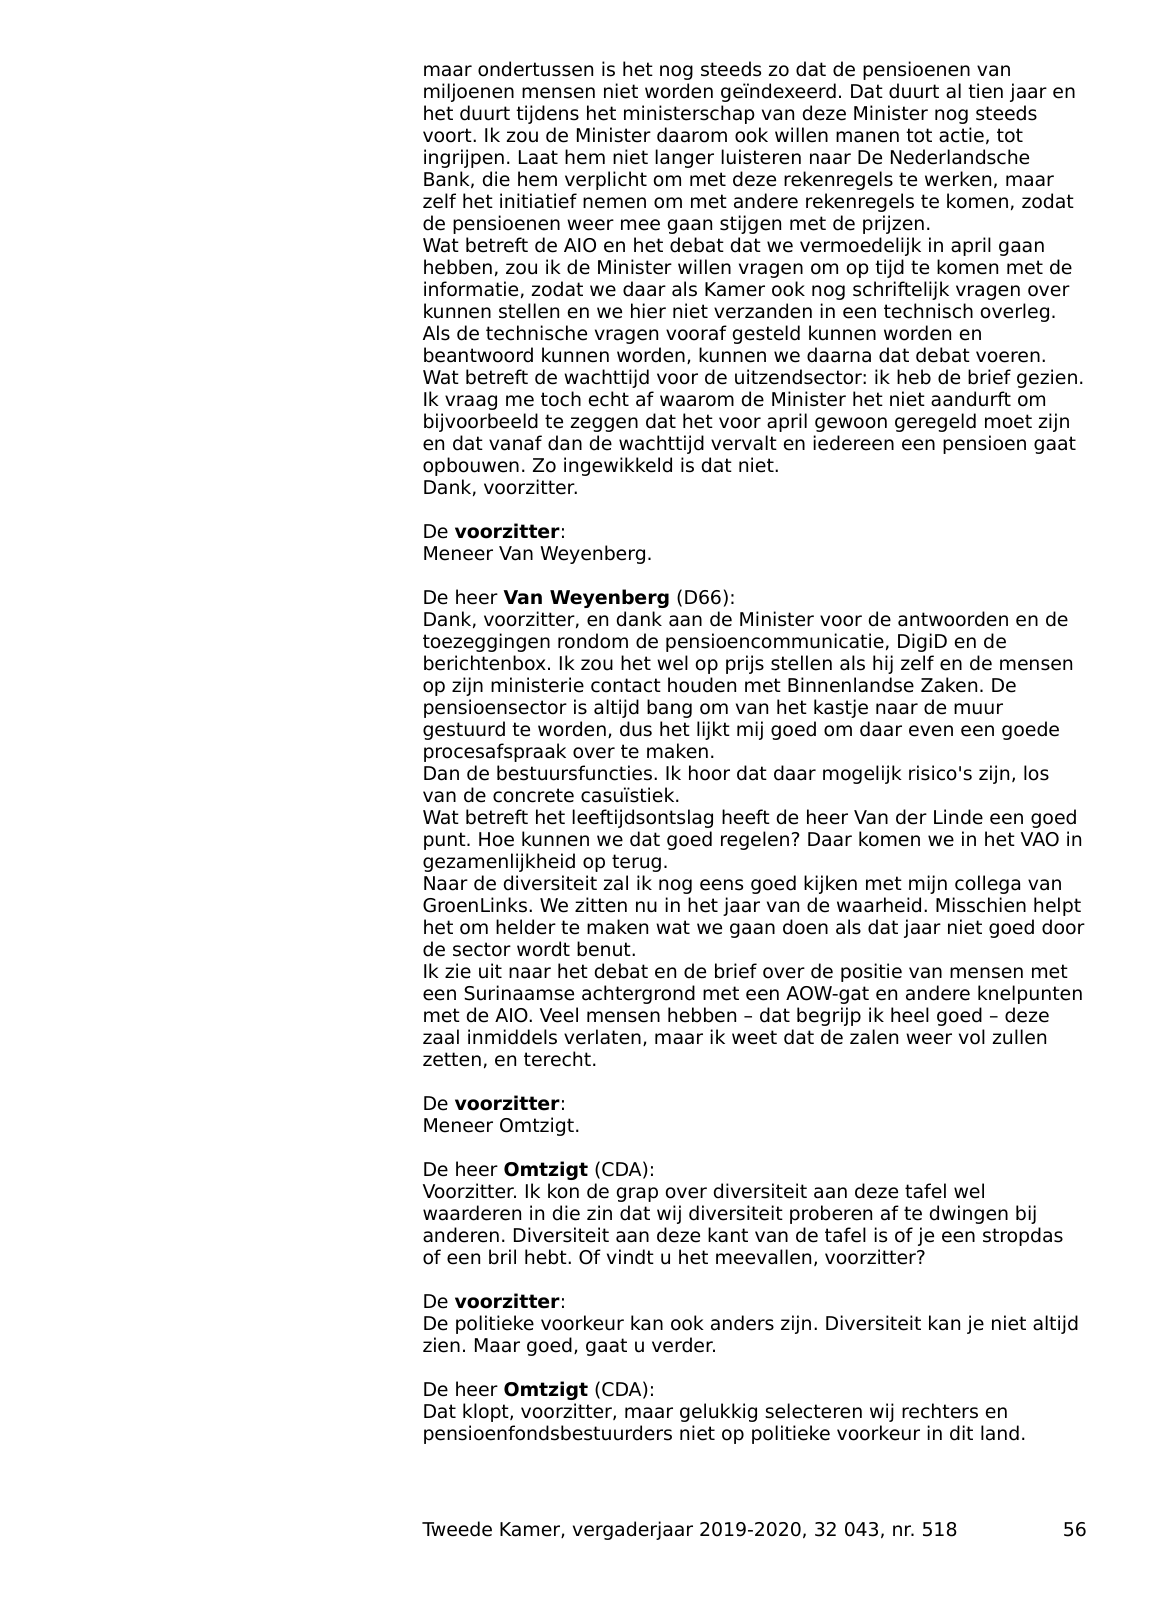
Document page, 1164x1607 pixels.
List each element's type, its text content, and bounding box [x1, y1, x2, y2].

text De voorzitter: [422, 1291, 1087, 1313]
text De politieke voorkeur kan ook anders zijn. Diversiteit kan je niet altijd zien. Maar goed, gaat u verder. [422, 1313, 1087, 1357]
text De heer Omtzigt (CDA): [422, 1159, 1087, 1181]
text Dank, voorzitter. [422, 477, 1087, 499]
text Dan de bestuursfuncties. Ik hoor dat daar mogelijk risico's zijn, los van de concrete casuïstiek. [422, 763, 1087, 807]
text Wat betreft de wachttijd voor de uitzendsector: ik heb de brief gezien. Ik vraag me toch echt af waarom de Minister het niet aandurft om bijvoorbeeld te zeggen dat het voor april gewoon geregeld moet zijn en dat vanaf dan de wachttijd vervalt en iedereen een pensioen gaat opbouwen. Zo ingewikkeld is dat niet. [422, 367, 1087, 477]
text De voorzitter: [422, 521, 1087, 543]
text Meneer Van Weyenberg. [422, 543, 1087, 565]
text Dat klopt, voorzitter, maar gelukkig selecteren wij rechters en pensioenfondsbestuurders niet op politieke voorkeur in dit land. [422, 1401, 1087, 1445]
text Wat betreft de AIO en het debat dat we vermoedelijk in april gaan hebben, zou ik de Minister willen vragen om op tijd te komen met de informatie, zodat we daar als Kamer ook nog schriftelijk vragen over kunnen stellen en we hier niet verzanden in een technisch overleg. Als de technische vragen vooraf gesteld kunnen worden en beantwoord kunnen worden, kunnen we daarna dat debat voeren. [422, 235, 1087, 367]
text maar ondertussen is het nog steeds zo dat de pensioenen van miljoenen mensen niet worden geïndexeerd. Dat duurt al tien jaar en het duurt tijdens het ministerschap van deze Minister nog steeds voort. Ik zou de Minister daarom ook willen manen tot actie, tot ingrijpen. Laat hem niet langer luisteren naar De Nederlandsche Bank, die hem verplicht om met deze rekenregels te werken, maar zelf het initiatief nemen om met andere rekenregels te komen, zodat de pensioenen weer mee gaan stijgen met de prijzen. [422, 59, 1087, 235]
text De heer Van Weyenberg (D66): [422, 587, 1087, 609]
text De voorzitter: [422, 1093, 1087, 1115]
text Naar de diversiteit zal ik nog eens goed kijken met mijn collega van GroenLinks. We zitten nu in het jaar van de waarheid. Misschien helpt het om helder te maken wat we gaan doen als dat jaar niet goed door de sector wordt benut. [422, 873, 1087, 961]
text Voorzitter. Ik kon de grap over diversiteit aan deze tafel wel waarderen in die zin dat wij diversiteit proberen af te dwingen bij anderen. Diversiteit aan deze kant van de tafel is of je een stropdas of een bril hebt. Of vindt u het meevallen, voorzitter? [422, 1181, 1087, 1269]
text Ik zie uit naar het debat en de brief over de positie van mensen met een Surinaamse achtergrond met een AOW-gat en andere knelpunten met de AIO. Veel mensen hebben – dat begrijp ik heel goed – deze zaal inmiddels verlaten, maar ik weet dat de zalen weer vol zullen zetten, en terecht. [422, 961, 1087, 1071]
text Meneer Omtzigt. [422, 1115, 1087, 1137]
text Dank, voorzitter, en dank aan de Minister voor de antwoorden en de toezeggingen rondom de pensioencommunicatie, DigiD en de berichtenbox. Ik zou het wel op prijs stellen als hij zelf en de mensen op zijn ministerie contact houden met Binnenlandse Zaken. De pensioensector is altijd bang om van het kastje naar de muur gestuurd te worden, dus het lijkt mij goed om daar even een goede procesafspraak over te maken. [422, 609, 1087, 763]
text De heer Omtzigt (CDA): [422, 1379, 1087, 1401]
text Wat betreft het leeftijdsontslag heeft de heer Van der Linde een goed punt. Hoe kunnen we dat goed regelen? Daar komen we in het VAO in gezamenlijkheid op terug. [422, 807, 1087, 873]
